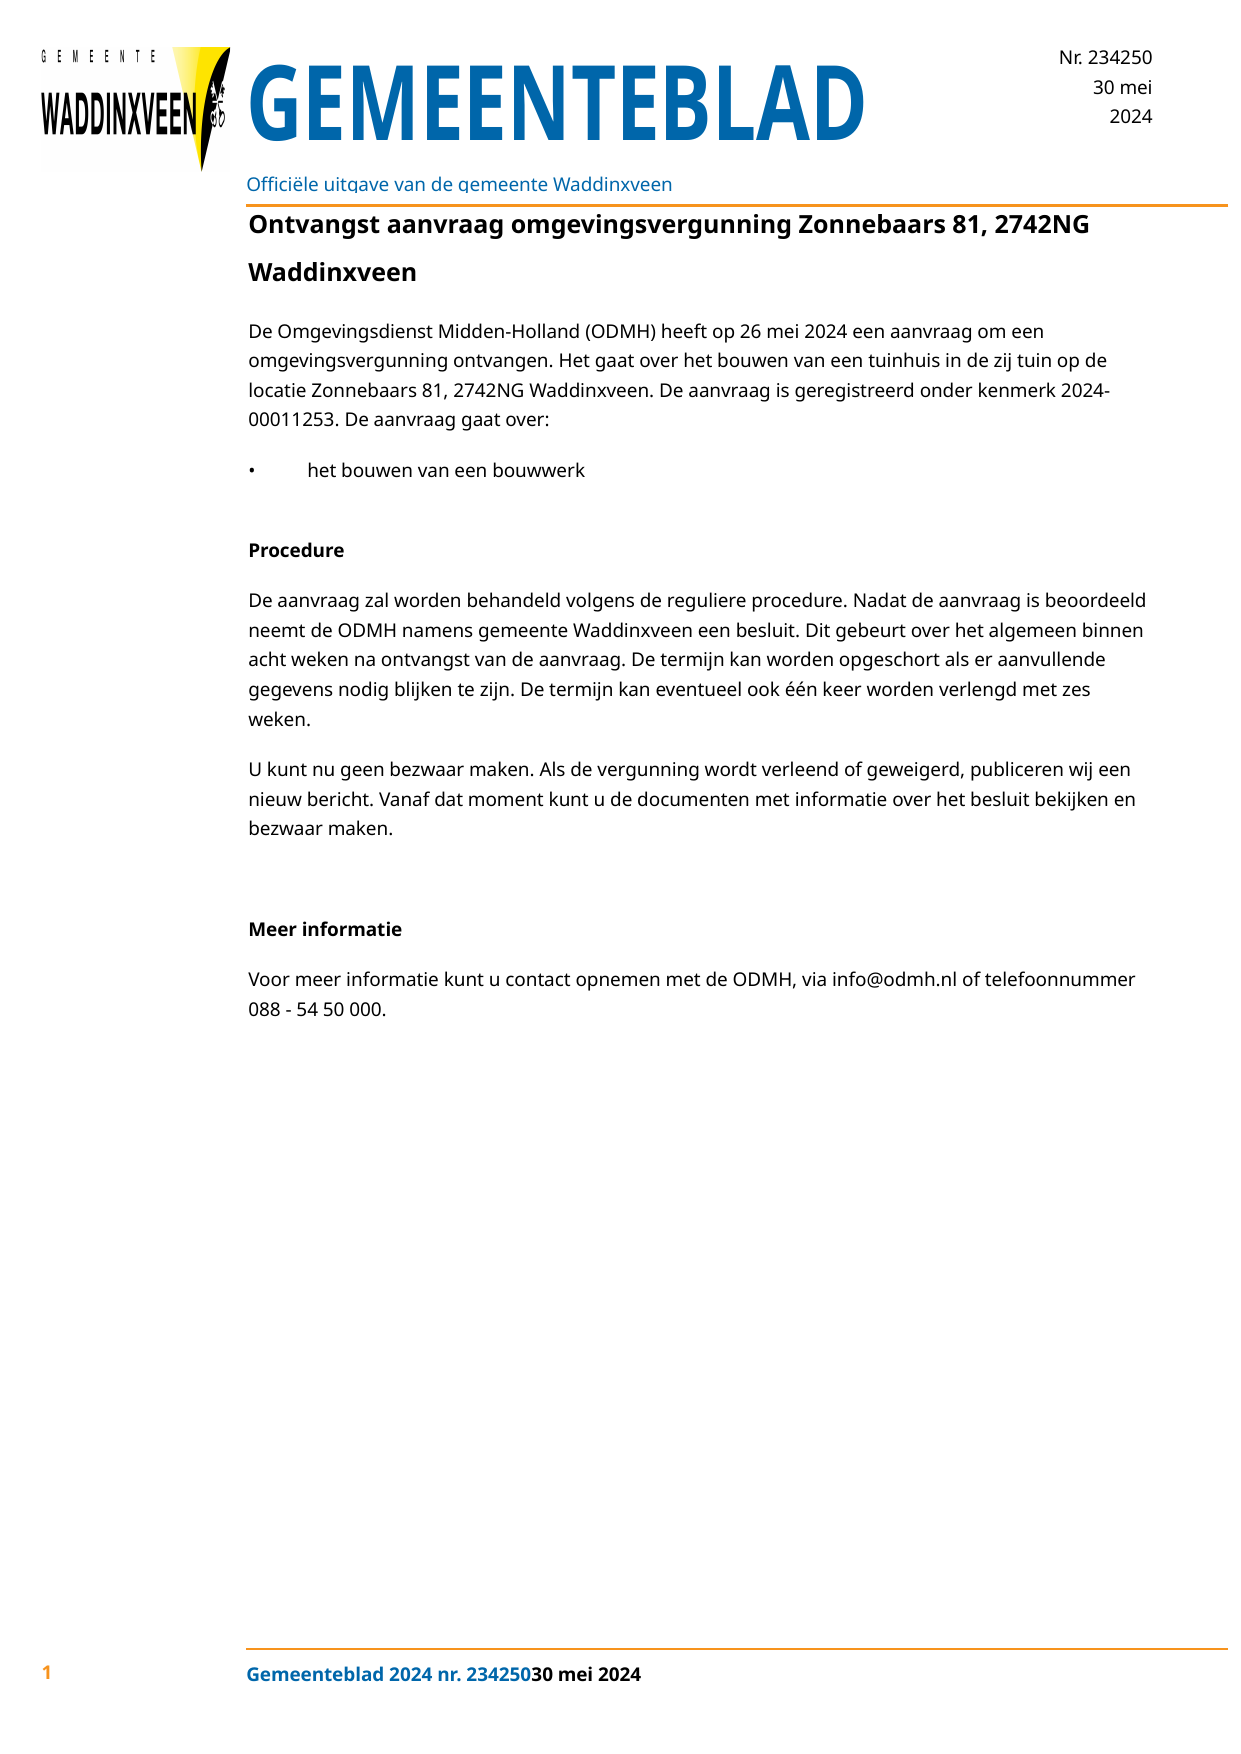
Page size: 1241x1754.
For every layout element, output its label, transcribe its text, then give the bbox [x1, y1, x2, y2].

text Meer informatie [248, 916, 1152, 942]
text Ontvangst aanvraag omgevingsvergunning Zonnebaars 81, 2742NG Waddinxveen [248, 207, 1152, 288]
picture [41, 47, 231, 172]
text De Omgevingsdienst Midden-Holland (ODMH) heeft op 26 mei 2024 een aanvraag om een omgevingsvergunning ontvangen. Het gaat over het bouwen van een tuinhuis in de zij tuin op de locatie Zonnebaars 81, 2742NG Waddinxveen. De aanvraag is geregistreerd onder kenmerk 2024-00011253. De aanvraag gaat over: [248, 318, 1152, 432]
text De aanvraag zal worden behandeld volgens de reguliere procedure. Nadat de aanvraag is beoordeeld neemt de ODMH namens gemeente Waddinxveen een besluit. Dit gebeurt over het algemeen binnen acht weken na ontvangst van de aanvraag. De termijn kan worden opgeschort als er aanvullende gegevens nodig blijken te zijn. De termijn kan eventueel ook één keer worden verlengd met zes weken. [248, 587, 1152, 732]
text Procedure [248, 537, 1152, 563]
list het bouwen van een bouwwerk [248, 457, 1152, 483]
text Voor meer informatie kunt u contact opnemen met de ODMH, via info@odmh.nl of telefoonnummer 088 - 54 50 000. [248, 967, 1152, 1022]
text U kunt nu geen bezwaar maken. Als de vergunning wordt verleend of geweigerd, publiceren wij een nieuw bericht. Vanaf dat moment kunt u de documenten met informatie over het besluit bekijken en bezwaar maken. [248, 756, 1152, 841]
